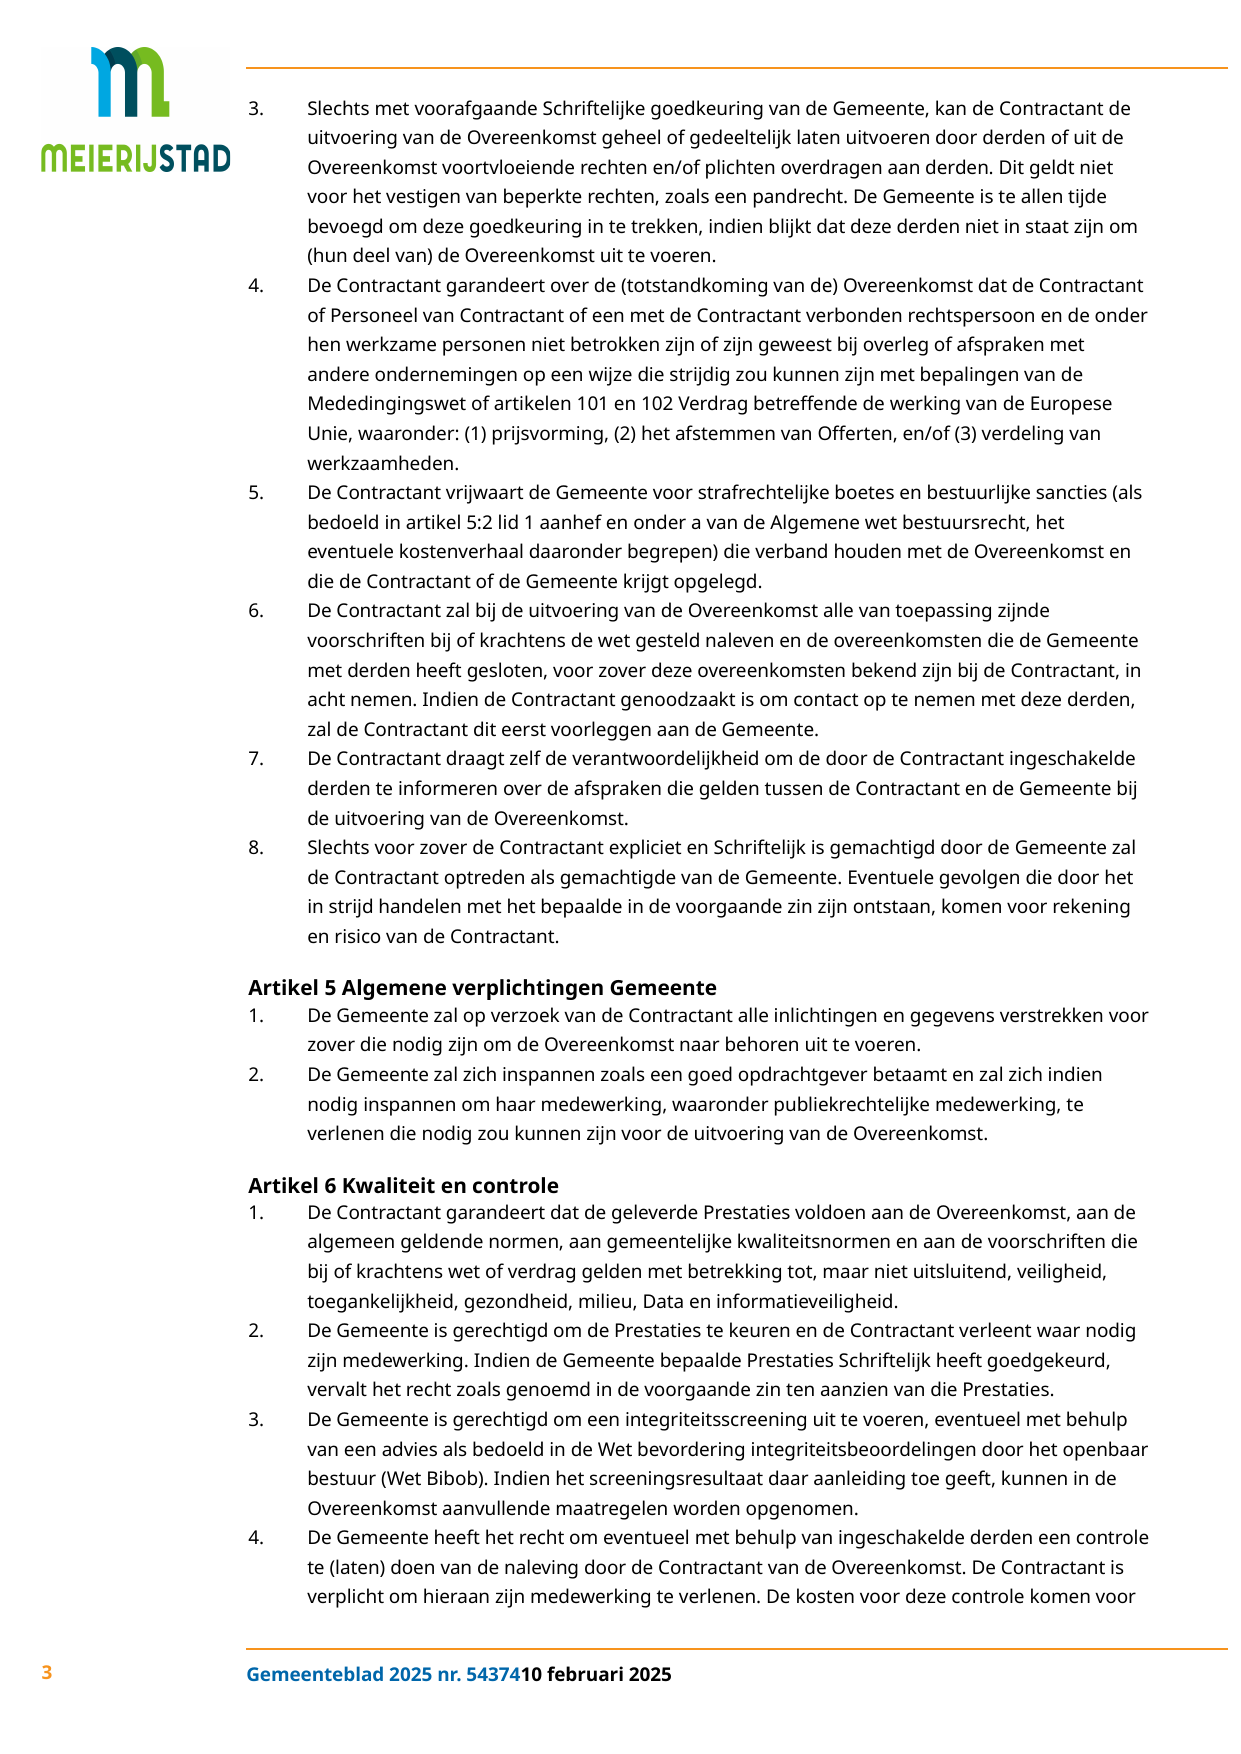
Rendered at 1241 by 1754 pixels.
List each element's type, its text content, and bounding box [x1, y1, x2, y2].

text Artikel 6 Kwaliteit en controle [248, 1171, 1152, 1199]
list De Gemeente is gerechtigd om een integriteitsscreening uit te voeren, eventueel met behulp van een advies als bedoeld in de Wet bevordering integriteitsbeoordelingen door het openbaar bestuur (Wet Bibob). Indien het screeningsresultaat daar aanleiding toe geeft, kunnen in de Overeenkomst aanvullende maatregelen worden opgenomen. [248, 1406, 1152, 1521]
list De Gemeente zal op verzoek van de Contractant alle inlichtingen en gegevens verstrekken voor zover die nodig zijn om de Overeenkomst naar behoren uit te voeren. [248, 1002, 1152, 1057]
picture [41, 47, 231, 172]
list De Contractant garandeert dat de geleverde Prestaties voldoen aan de Overeenkomst, aan de algemeen geldende normen, aan gemeentelijke kwaliteitsnormen en aan de voorschriften die bij of krachtens wet of verdrag gelden met betrekking tot, maar niet uitsluitend, veiligheid, toegankelijkheid, gezondheid, milieu, Data en informatieveiligheid. [248, 1199, 1152, 1314]
list De Contractant draagt zelf de verantwoordelijkheid om de door de Contractant ingeschakelde derden te informeren over de afspraken die gelden tussen de Contractant en de Gemeente bij de uitvoering van de Overeenkomst. [248, 746, 1152, 831]
list De Contractant vrijwaart de Gemeente voor strafrechtelijke boetes en bestuurlijke sancties (als bedoeld in artikel 5:2 lid 1 aanhef en onder a van de Algemene wet bestuursrecht, het eventuele kostenverhaal daaronder begrepen) die verband houden met de Overeenkomst en die de Contractant of de Gemeente krijgt opgelegd. [248, 479, 1152, 594]
list De Contractant zal bij de uitvoering van de Overeenkomst alle van toepassing zijnde voorschriften bij of krachtens de wet gesteld naleven en de overeenkomsten die de Gemeente met derden heeft gesloten, voor zover deze overeenkomsten bekend zijn bij de Contractant, in acht nemen. Indien de Contractant genoodzaakt is om contact op te nemen met deze derden, zal de Contractant dit eerst voorleggen aan de Gemeente. [248, 598, 1152, 742]
list De Gemeente zal zich inspannen zoals een goed opdrachtgever betaamt en zal zich indien nodig inspannen om haar medewerking, waaronder publiekrechtelijke medewerking, te verlenen die nodig zou kunnen zijn voor de uitvoering van de Overeenkomst. [248, 1061, 1152, 1146]
list De Gemeente is gerechtigd om de Prestaties te keuren en de Contractant verleent waar nodig zijn medewerking. Indien de Gemeente bepaalde Prestaties Schriftelijk heeft goedgekeurd, vervalt het recht zoals genoemd in de voorgaande zin ten aanzien van die Prestaties. [248, 1317, 1152, 1402]
list De Gemeente heeft het recht om eventueel met behulp van ingeschakelde derden een controle te (laten) doen van de naleving door de Contractant van de Overeenkomst. De Contractant is verplicht om hieraan zijn medewerking te verlenen. De kosten voor deze controle komen voor [248, 1524, 1152, 1609]
list Slechts voor zover de Contractant expliciet en Schriftelijk is gemachtigd door de Gemeente zal de Contractant optreden als gemachtigde van de Gemeente. Eventuele gevolgen die door het in strijd handelen met het bepaalde in de voorgaande zin zijn ontstaan, komen voor rekening en risico van de Contractant. [248, 834, 1152, 949]
list De Contractant garandeert over de (totstandkoming van de) Overeenkomst dat de Contractant of Personeel van Contractant of een met de Contractant verbonden rechtspersoon en de onder hen werkzame personen niet betrokken zijn of zijn geweest bij overleg of afspraken met andere ondernemingen op een wijze die strijdig zou kunnen zijn met bepalingen van de Mededingingswet of artikelen 101 en 102 Verdrag betreffende de werking van de Europese Unie, waaronder: (1) prijsvorming, (2) het afstemmen van Offerten, en/of (3) verdeling van werkzaamheden. [248, 272, 1152, 476]
text Artikel 5 Algemene verplichtingen Gemeente [248, 973, 1152, 1002]
list Slechts met voorafgaande Schriftelijke goedkeuring van de Gemeente, kan de Contractant de uitvoering van de Overeenkomst geheel of gedeeltelijk laten uitvoeren door derden of uit de Overeenkomst voortvloeiende rechten en/of plichten overdragen aan derden. Dit geldt niet voor het vestigen van beperkte rechten, zoals een pandrecht. De Gemeente is te allen tijde bevoegd om deze goedkeuring in te trekken, indien blijkt dat deze derden niet in staat zijn om (hun deel van) de Overeenkomst uit te voeren. [248, 95, 1152, 268]
